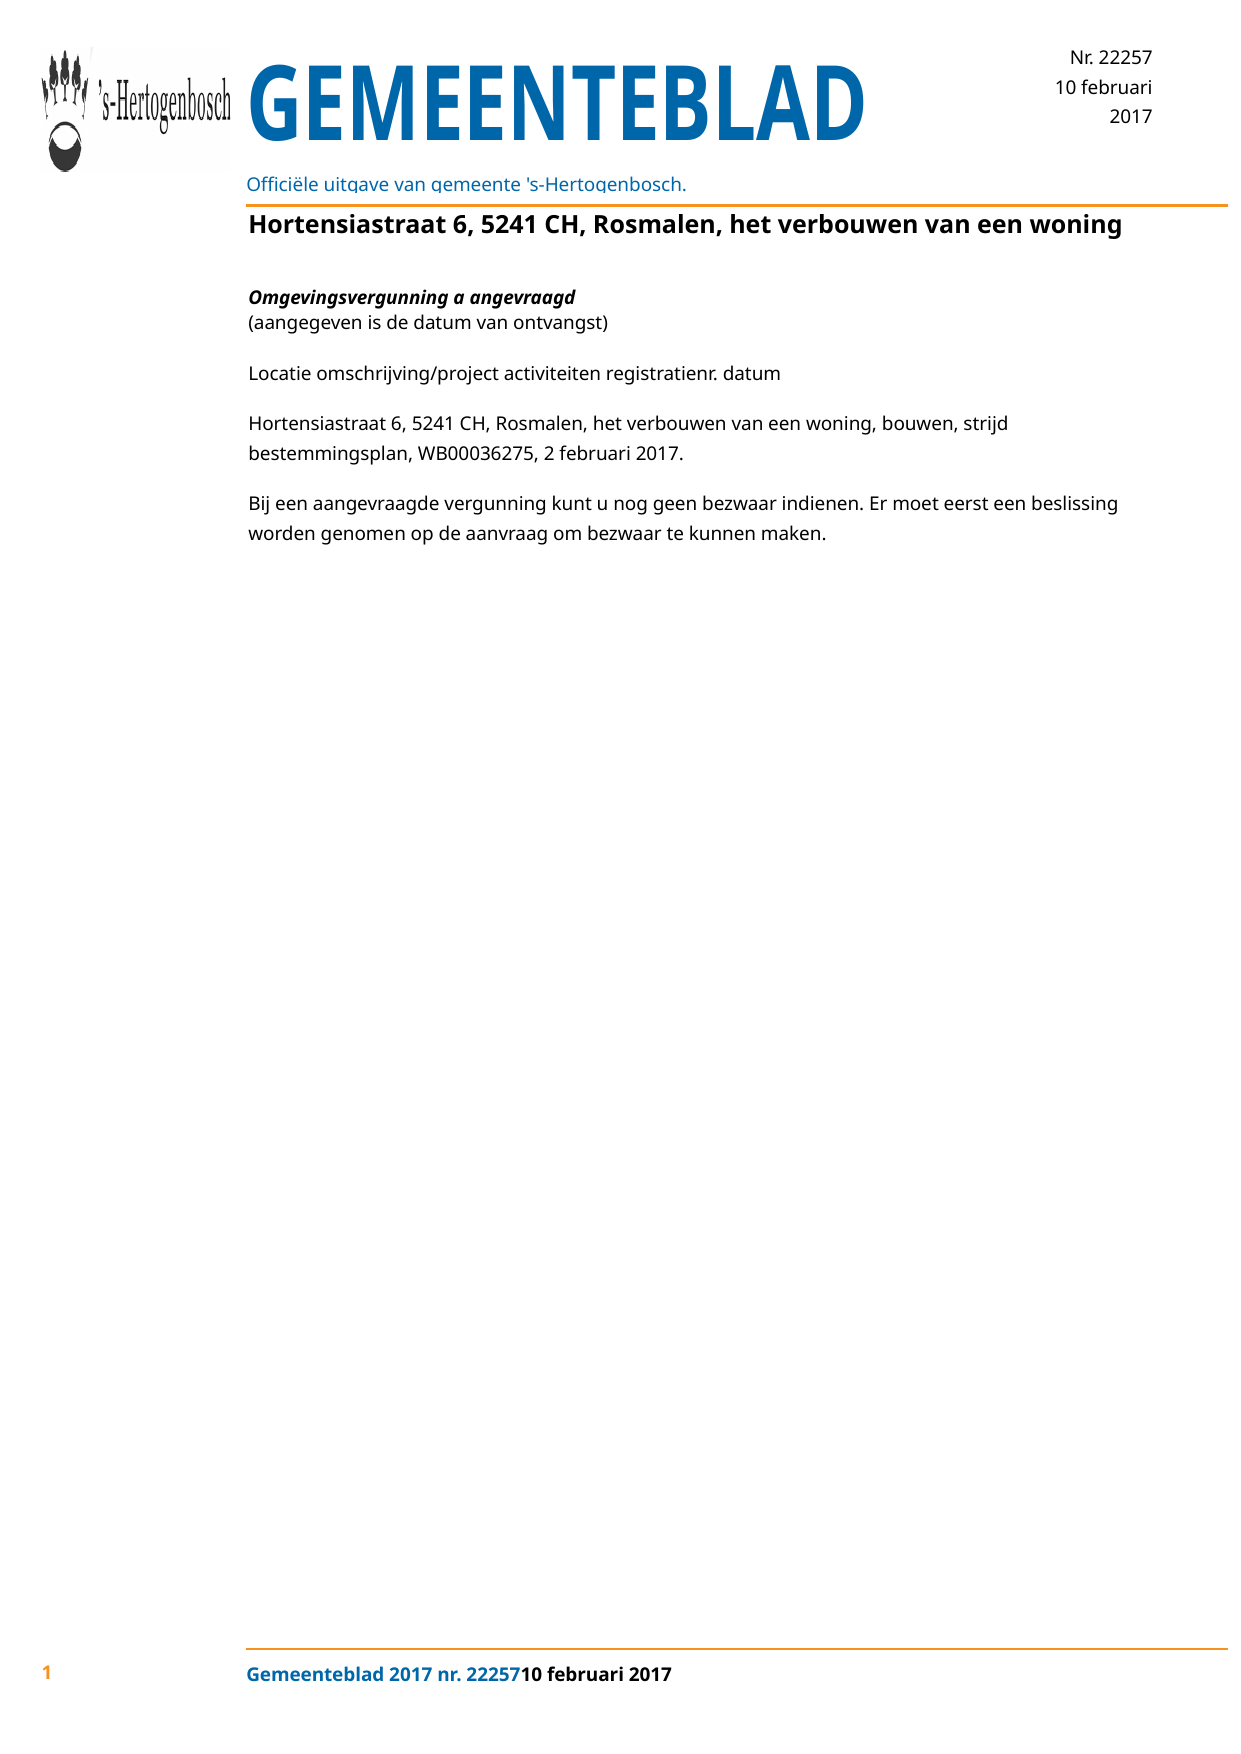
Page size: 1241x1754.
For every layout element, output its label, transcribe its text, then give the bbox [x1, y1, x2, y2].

text Hortensiastraat 6, 5241 CH, Rosmalen, het verbouwen van een woning, bouwen, strijd bestemmingsplan, WB00036275, 2 februari 2017. [248, 410, 1152, 466]
text Bij een aangevraagde vergunning kunt u nog geen bezwaar indienen. Er moet eerst een beslissing worden genomen op de aanvraag om bezwaar te kunnen maken. [248, 490, 1152, 546]
text Omgevingsvergunning a angevraagd [248, 284, 1152, 309]
picture [41, 47, 231, 172]
text Hortensiastraat 6, 5241 CH, Rosmalen, het verbouwen van een woning [248, 207, 1152, 241]
text Locatie omschrijving/project activiteiten registratienr. datum [248, 360, 1152, 386]
text (aangegeven is de datum van ontvangst) [248, 309, 1152, 335]
